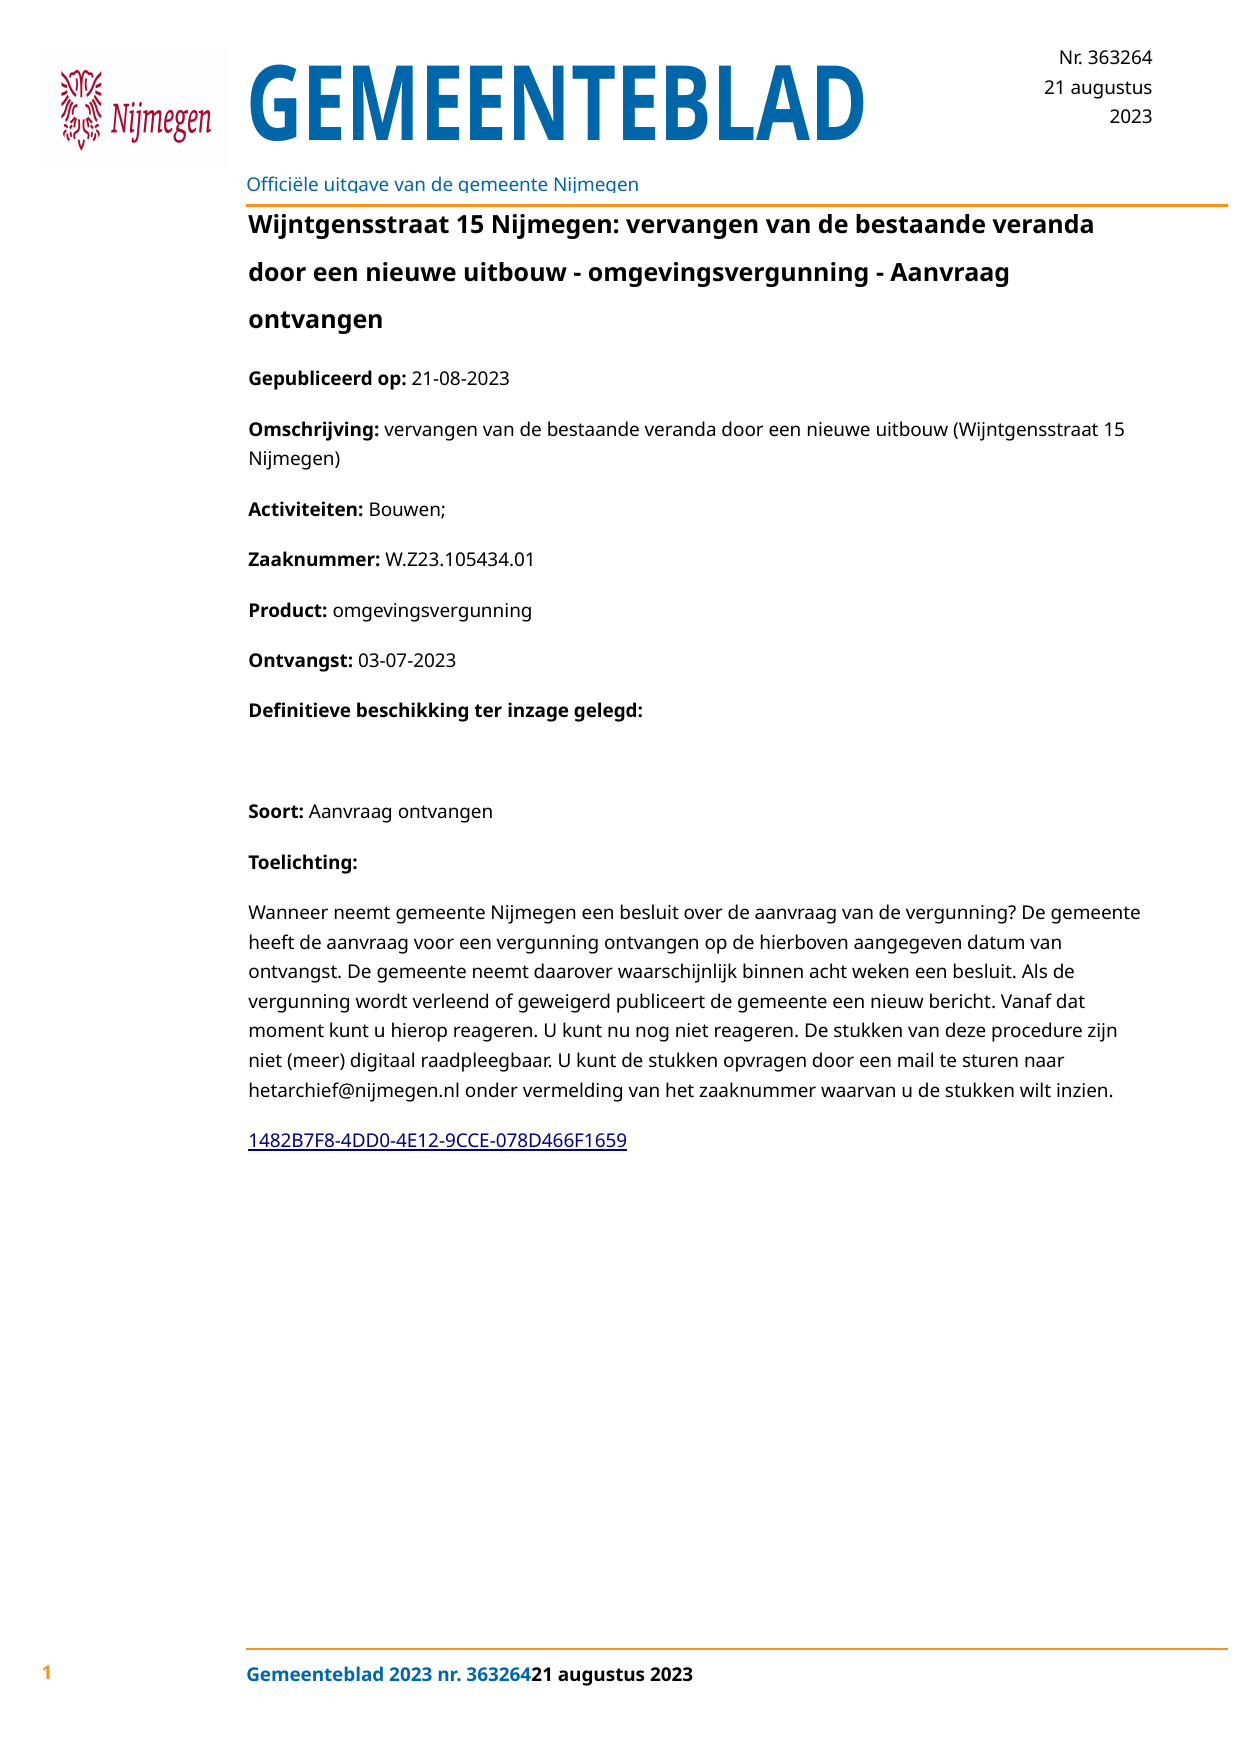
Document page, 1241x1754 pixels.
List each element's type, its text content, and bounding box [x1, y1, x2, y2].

text Ontvangst: 03-07-2023 [248, 647, 1152, 673]
text Soort: Aanvraag ontvangen [248, 798, 1152, 824]
text Omschrijving: vervangen van de bestaande veranda door een nieuwe uitbouw (Wijntgensstraat 15 Nijmegen) [248, 416, 1152, 471]
text Activiteiten: Bouwen; [248, 496, 1152, 522]
text Toelichting: [248, 849, 1152, 874]
text Gepubliceerd op: 21-08-2023 [248, 366, 1152, 391]
text Zaaknummer: W.Z23.105434.01 [248, 546, 1152, 572]
text Wanneer neemt gemeente Nijmegen een besluit over de aanvraag van de vergunning? De gemeente heeft de aanvraag voor een vergunning ontvangen op de hierboven aangegeven datum van ontvangst. De gemeente neemt daarover waarschijnlijk binnen acht weken een besluit. Als de vergunning wordt verleend of geweigerd publiceert de gemeente een nieuw bericht. Vanaf dat moment kunt u hierop reageren. U kunt nu nog niet reageren. De stukken van deze procedure zijn niet (meer) digitaal raadpleegbaar. U kunt de stukken opvragen door een mail te sturen naar hetarchief@nijmegen.nl onder vermelding van het zaaknummer waarvan u de stukken wilt inzien. [248, 899, 1152, 1102]
text Wijntgensstraat 15 Nijmegen: vervangen van de bestaande veranda door een nieuwe uitbouw - omgevingsvergunning - Aanvraag ontvangen [248, 207, 1152, 336]
text Definitieve beschikking ter inzage gelegd: [248, 698, 1152, 723]
text 1482B7F8-4DD0-4E12-9CCE-078D466F1659 [248, 1127, 1152, 1153]
picture [41, 47, 231, 172]
text Product: omgevingsvergunning [248, 597, 1152, 622]
